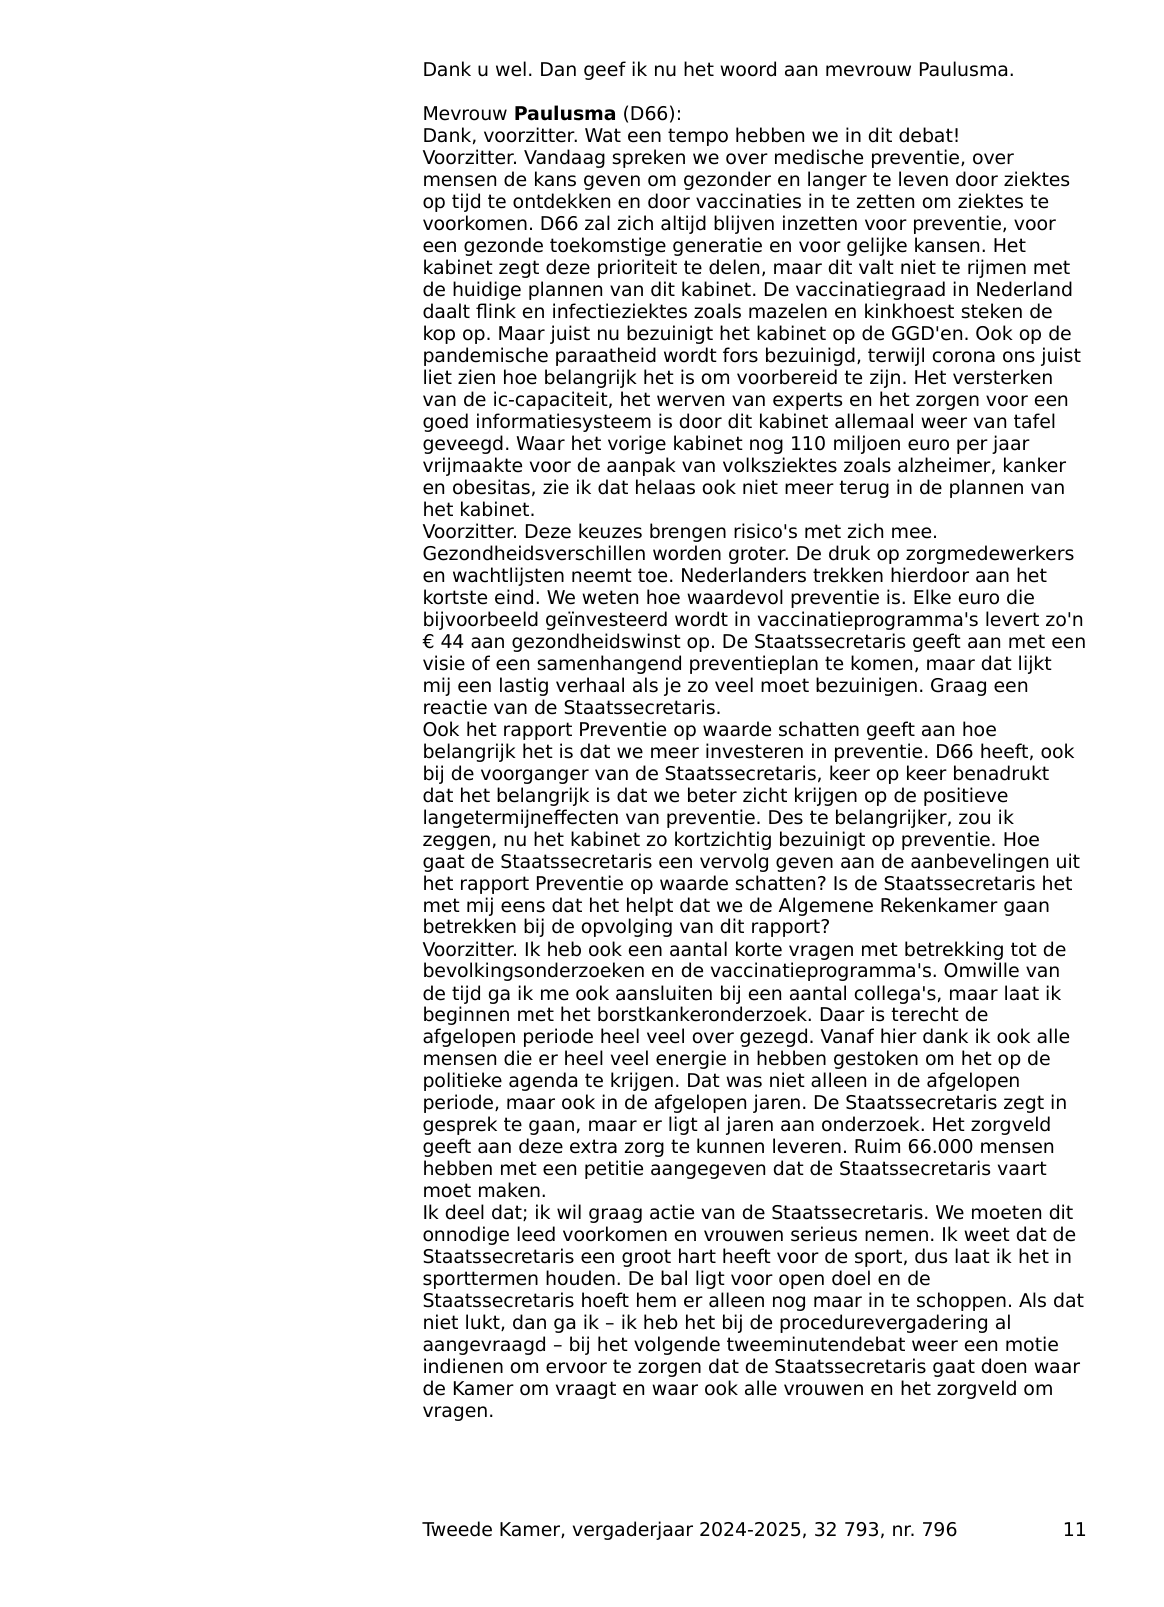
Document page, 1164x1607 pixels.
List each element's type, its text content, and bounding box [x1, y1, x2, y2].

text Ook het rapport Preventie op waarde schatten geeft aan hoe belangrijk het is dat we meer investeren in preventie. D66 heeft, ook bij de voorganger van de Staatssecretaris, keer op keer benadrukt dat het belangrijk is dat we beter zicht krijgen op de positieve langetermijneffecten van preventie. Des te belangrijker, zou ik zeggen, nu het kabinet zo kortzichtig bezuinigt op preventie. Hoe gaat de Staatssecretaris een vervolg geven aan de aanbevelingen uit het rapport Preventie op waarde schatten? Is de Staatssecretaris het met mij eens dat het helpt dat we de Algemene Rekenkamer gaan betrekken bij de opvolging van dit rapport? [422, 719, 1087, 938]
text Dank, voorzitter. Wat een tempo hebben we in dit debat! [422, 125, 1087, 147]
text Ik deel dat; ik wil graag actie van de Staatssecretaris. We moeten dit onnodige leed voorkomen en vrouwen serieus nemen. Ik weet dat de Staatssecretaris een groot hart heeft voor de sport, dus laat ik het in sporttermen houden. De bal ligt voor open doel en de Staatssecretaris hoeft hem er alleen nog maar in te schoppen. Als dat niet lukt, dan ga ik – ik heb het bij de procedurevergadering al aangevraagd – bij het volgende tweeminutendebat weer een motie indienen om ervoor te zorgen dat de Staatssecretaris gaat doen waar de Kamer om vraagt en waar ook alle vrouwen en het zorgveld om vragen. [422, 1202, 1087, 1422]
text Dank u wel. Dan geef ik nu het woord aan mevrouw Paulusma. [422, 59, 1087, 81]
text Voorzitter. Ik heb ook een aantal korte vragen met betrekking tot de bevolkingsonderzoeken en de vaccinatieprogramma's. Omwille van de tijd ga ik me ook aansluiten bij een aantal collega's, maar laat ik beginnen met het borstkankeronderzoek. Daar is terecht de afgelopen periode heel veel over gezegd. Vanaf hier dank ik ook alle mensen die er heel veel energie in hebben gestoken om het op de politieke agenda te krijgen. Dat was niet alleen in de afgelopen periode, maar ook in de afgelopen jaren. De Staatssecretaris zegt in gesprek te gaan, maar er ligt al jaren aan onderzoek. Het zorgveld geeft aan deze extra zorg te kunnen leveren. Ruim 66.000 mensen hebben met een petitie aangegeven dat de Staatssecretaris vaart moet maken. [422, 938, 1087, 1202]
text Mevrouw Paulusma (D66): [422, 103, 1087, 125]
text Voorzitter. Vandaag spreken we over medische preventie, over mensen de kans geven om gezonder en langer te leven door ziektes op tijd te ontdekken en door vaccinaties in te zetten om ziektes te voorkomen. D66 zal zich altijd blijven inzetten voor preventie, voor een gezonde toekomstige generatie en voor gelijke kansen. Het kabinet zegt deze prioriteit te delen, maar dit valt niet te rijmen met de huidige plannen van dit kabinet. De vaccinatiegraad in Nederland daalt flink en infectieziektes zoals mazelen en kinkhoest steken de kop op. Maar juist nu bezuinigt het kabinet op de GGD'en. Ook op de pandemische paraatheid wordt fors bezuinigd, terwijl corona ons juist liet zien hoe belangrijk het is om voorbereid te zijn. Het versterken van de ic-capaciteit, het werven van experts en het zorgen voor een goed informatiesysteem is door dit kabinet allemaal weer van tafel geveegd. Waar het vorige kabinet nog 110 miljoen euro per jaar vrijmaakte voor de aanpak van volksziektes zoals alzheimer, kanker en obesitas, zie ik dat helaas ook niet meer terug in de plannen van het kabinet. [422, 147, 1087, 521]
text Voorzitter. Deze keuzes brengen risico's met zich mee. Gezondheidsverschillen worden groter. De druk op zorgmedewerkers en wachtlijsten neemt toe. Nederlanders trekken hierdoor aan het kortste eind. We weten hoe waardevol preventie is. Elke euro die bijvoorbeeld geïnvesteerd wordt in vaccinatieprogramma's levert zo'n € 44 aan gezondheidswinst op. De Staatssecretaris geeft aan met een visie of een samenhangend preventieplan te komen, maar dat lijkt mij een lastig verhaal als je zo veel moet bezuinigen. Graag een reactie van de Staatssecretaris. [422, 521, 1087, 719]
